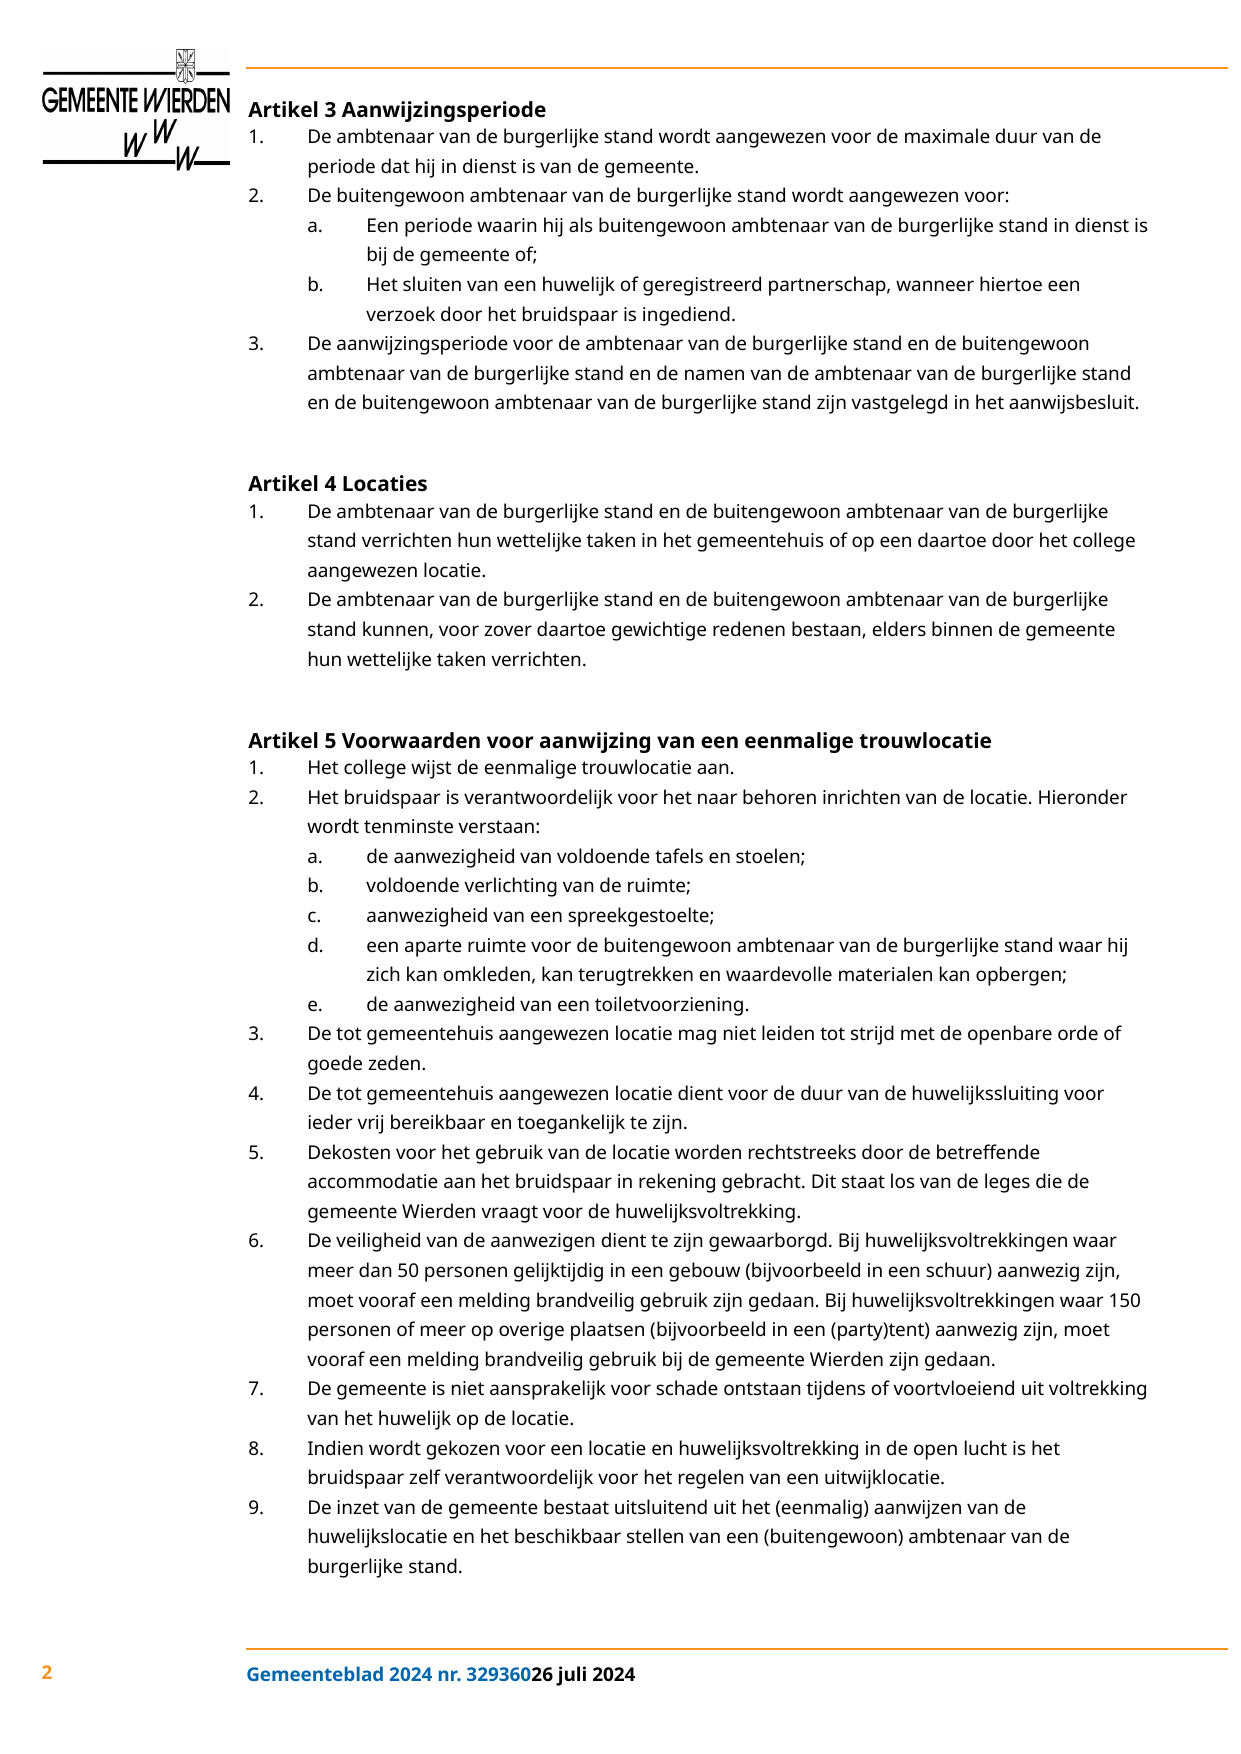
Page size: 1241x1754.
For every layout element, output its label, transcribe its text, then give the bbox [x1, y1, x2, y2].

list De aanwijzingsperiode voor de ambtenaar van de burgerlijke stand en de buitengewoon ambtenaar van de burgerlijke stand en de namen van de ambtenaar van de burgerlijke stand en de buitengewoon ambtenaar van de burgerlijke stand zijn vastgelegd in het aanwijsbesluit. [248, 330, 1152, 415]
list De ambtenaar van de burgerlijke stand en de buitengewoon ambtenaar van de burgerlijke stand kunnen, voor zover daartoe gewichtige redenen bestaan, elders binnen de gemeente hun wettelijke taken verrichten. [248, 587, 1152, 672]
list aanwezigheid van een spreekgestoelte; [307, 902, 1152, 928]
picture [41, 47, 231, 172]
list Het sluiten van een huwelijk of geregistreerd partnerschap, wanneer hiertoe een verzoek door het bruidspaar is ingediend. [307, 271, 1152, 326]
list De ambtenaar van de burgerlijke stand wordt aangewezen voor de maximale duur van de periode dat hij in dienst is van de gemeente. [248, 123, 1152, 178]
list de aanwezigheid van voldoende tafels en stoelen; [307, 843, 1152, 869]
list een aparte ruimte voor de buitengewoon ambtenaar van de burgerlijke stand waar hij zich kan omkleden, kan terugtrekken en waardevolle materialen kan opbergen; [307, 932, 1152, 987]
list De veiligheid van de aanwezigen dient te zijn gewaarborgd. Bij huwelijksvoltrekkingen waar meer dan 50 personen gelijktijdig in een gebouw (bijvoorbeeld in een schuur) aanwezig zijn, moet vooraf een melding brandveilig gebruik zijn gedaan. Bij huwelijksvoltrekkingen waar 150 personen of meer op overige plaatsen (bijvoorbeeld in een (party)tent) aanwezig zijn, moet vooraf een melding brandveilig gebruik bij de gemeente Wierden zijn gedaan. [248, 1228, 1152, 1372]
text Artikel 4 Locaties [248, 469, 1152, 498]
list De gemeente is niet aansprakelijk voor schade ontstaan tijdens of voortvloeiend uit voltrekking van het huwelijk op de locatie. [248, 1376, 1152, 1431]
list Indien wordt gekozen voor een locatie en huwelijksvoltrekking in de open lucht is het bruidspaar zelf verantwoordelijk voor het regelen van een uitwijklocatie. [248, 1435, 1152, 1490]
list voldoende verlichting van de ruimte; [307, 873, 1152, 898]
list De tot gemeentehuis aangewezen locatie dient voor de duur van de huwelijkssluiting voor ieder vrij bereikbaar en toegankelijk te zijn. [248, 1080, 1152, 1135]
list de aanwezigheid van een toiletvoorziening. [307, 991, 1152, 1017]
list Dekosten voor het gebruik van de locatie worden rechtstreeks door de betreffende accommodatie aan het bruidspaar in rekening gebracht. Dit staat los van de leges die de gemeente Wierden vraagt voor de huwelijksvoltrekking. [248, 1139, 1152, 1224]
list De ambtenaar van de burgerlijke stand en de buitengewoon ambtenaar van de burgerlijke stand verrichten hun wettelijke taken in het gemeentehuis of op een daartoe door het college aangewezen locatie. [248, 498, 1152, 583]
list Het bruidspaar is verantwoordelijk voor het naar behoren inrichten van de locatie. Hieronder wordt tenminste verstaan: [248, 784, 1152, 839]
list De inzet van de gemeente bestaat uitsluitend uit het (eenmalig) aanwijzen van de huwelijkslocatie en het beschikbaar stellen van een (buitengewoon) ambtenaar van de burgerlijke stand. [248, 1494, 1152, 1579]
list De tot gemeentehuis aangewezen locatie mag niet leiden tot strijd met de openbare orde of goede zeden. [248, 1021, 1152, 1076]
text Artikel 3 Aanwijzingsperiode [248, 95, 1152, 123]
text Artikel 5 Voorwaarden voor aanwijzing van een eenmalige trouwlocatie [248, 726, 1152, 754]
list Een periode waarin hij als buitengewoon ambtenaar van de burgerlijke stand in dienst is bij de gemeente of; [307, 212, 1152, 267]
list Het college wijst de eenmalige trouwlocatie aan. [248, 754, 1152, 780]
list De buitengewoon ambtenaar van de burgerlijke stand wordt aangewezen voor: [248, 182, 1152, 208]
